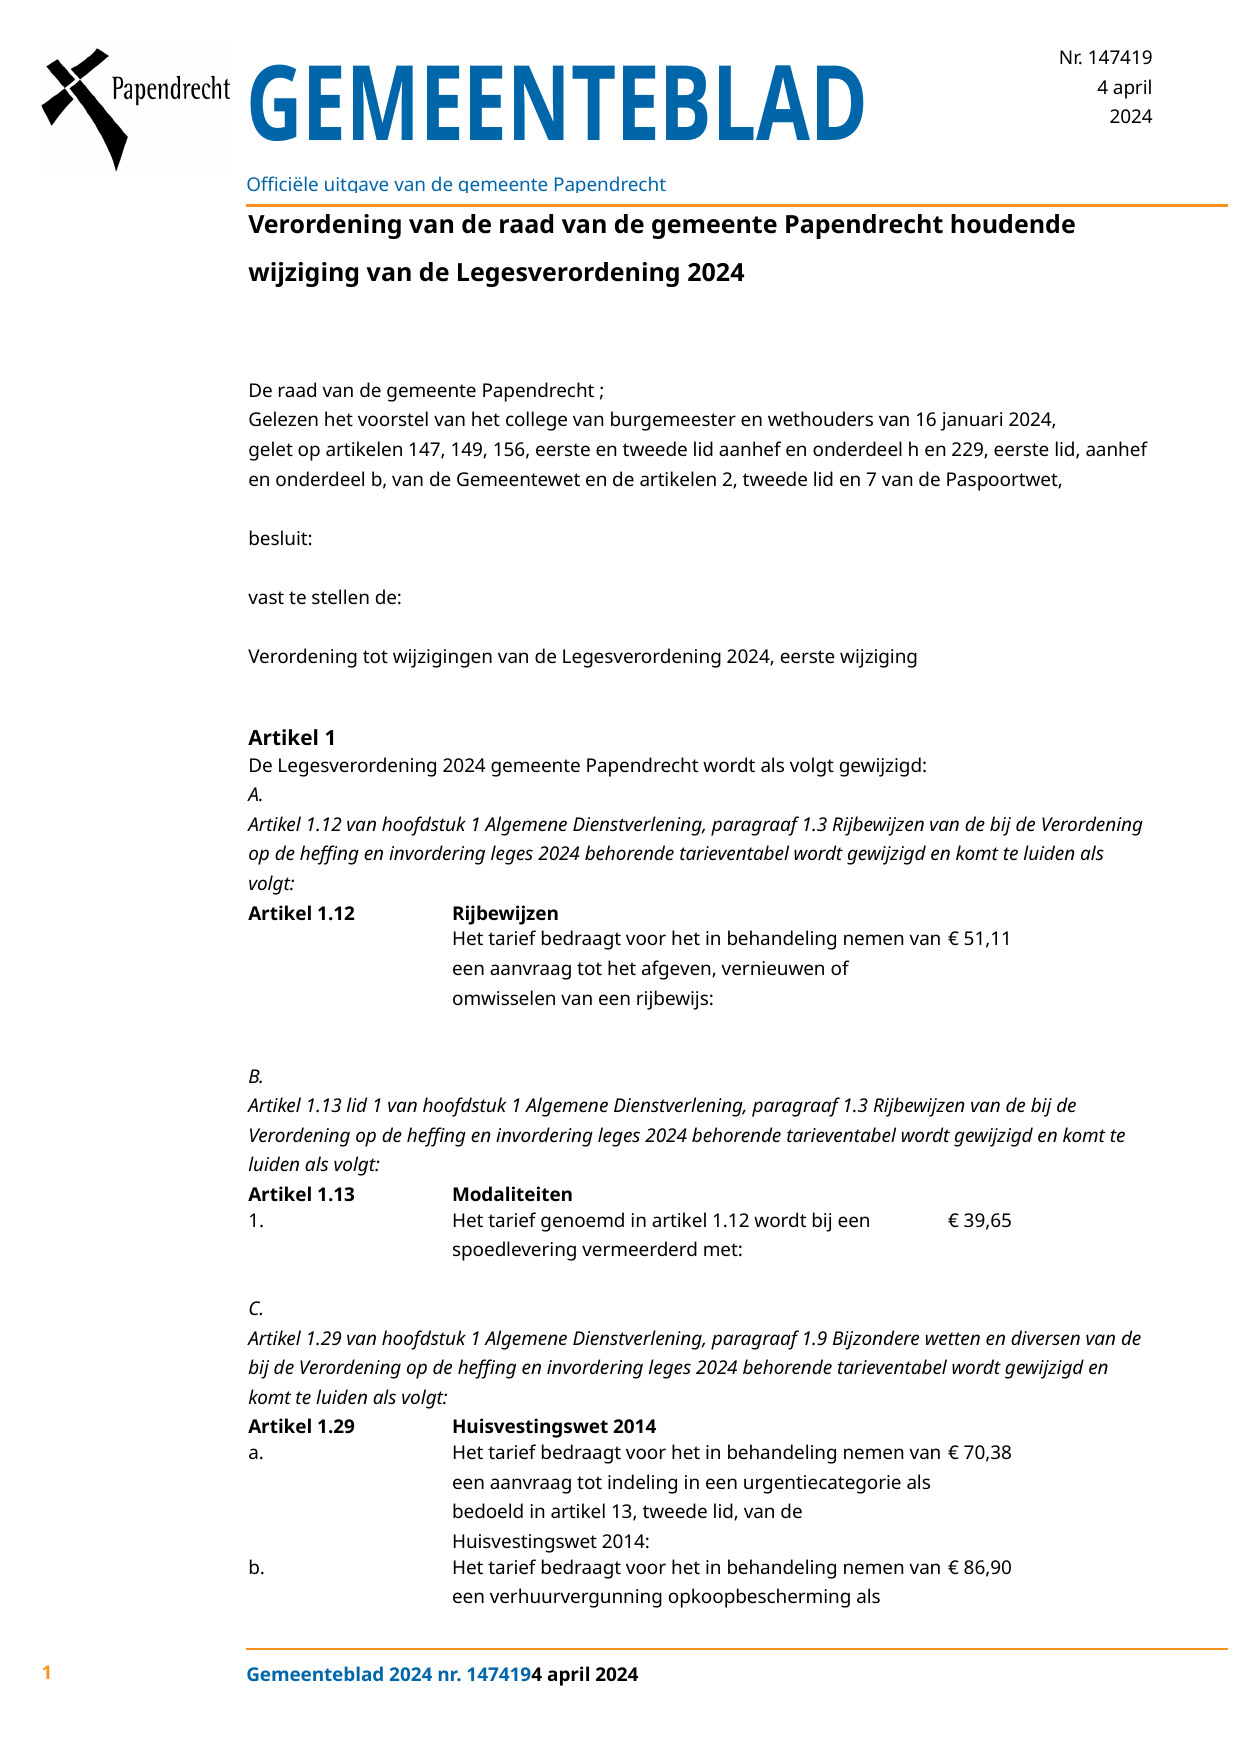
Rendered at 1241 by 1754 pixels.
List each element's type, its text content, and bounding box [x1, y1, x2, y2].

table_cell 1. [248, 1207, 452, 1262]
text Verordening van de raad van de gemeente Papendrecht houdende wijziging van de Legesverordening 2024 [248, 207, 1152, 288]
text C. [248, 1295, 1152, 1321]
table_cell b. [248, 1554, 452, 1609]
text De raad van de gemeente Papendrecht ; [248, 377, 1152, 403]
table_cell a. [248, 1439, 452, 1554]
table_cell [248, 926, 452, 1010]
text De Legesverordening 2024 gemeente Papendrecht wordt als volgt gewijzigd: [248, 752, 1152, 777]
table_cell € 39,65 [948, 1207, 1152, 1262]
table_cell Het tarief bedraagt voor het in behandeling nemen van een aanvraag tot indeling in een urgentiecategorie als bedoeld in artikel 13, tweede lid, van de Huisvestingswet 2014: [452, 1439, 948, 1554]
text Artikel 1.12 van hoofdstuk 1 Algemene Dienstverlening, paragraaf 1.3 Rijbewijzen van de bij de Verordening op de heffing en invordering leges 2024 behorende tarieventabel wordt gewijzigd en komt te luiden als volgt: [248, 811, 1152, 896]
text B. [248, 1063, 1152, 1089]
table_cell € 86,90 [948, 1554, 1152, 1609]
table_header [948, 1414, 1152, 1439]
table_header Modaliteiten [452, 1181, 948, 1207]
text vast te stellen de: [248, 584, 1152, 610]
text gelet op artikelen 147, 149, 156, eerste en tweede lid aanhef en onderdeel h en 229, eerste lid, aanhef en onderdeel b, van de Gemeentewet en de artikelen 2, tweede lid en 7 van de Paspoortwet, [248, 436, 1152, 492]
picture [41, 47, 231, 172]
table_header Rijbewijzen [452, 900, 948, 926]
table_header Artikel 1.13 [248, 1181, 452, 1207]
text besluit: [248, 525, 1152, 551]
text Artikel 1.13 lid 1 van hoofdstuk 1 Algemene Dienstverlening, paragraaf 1.3 Rijbewijzen van de bij de Verordening op de heffing en invordering leges 2024 behorende tarieventabel wordt gewijzigd en komt te luiden als volgt: [248, 1092, 1152, 1177]
text Verordening tot wijzigingen van de Legesverordening 2024, eerste wijziging [248, 643, 1152, 669]
table_header Huisvestingswet 2014 [452, 1414, 948, 1439]
table_cell Het tarief genoemd in artikel 1.12 wordt bij een spoedlevering vermeerderd met: [452, 1207, 948, 1262]
text A. [248, 781, 1152, 807]
table_cell € 70,38 [948, 1439, 1152, 1554]
text Artikel 1.29 van hoofdstuk 1 Algemene Dienstverlening, paragraaf 1.9 Bijzondere wetten en diversen van de bij de Verordening op de heffing en invordering leges 2024 behorende tarieventabel wordt gewijzigd en komt te luiden als volgt: [248, 1325, 1152, 1410]
table_header Artikel 1.12 [248, 900, 452, 926]
text Artikel 1 [248, 723, 1152, 752]
table_header [948, 1181, 1152, 1207]
table_cell Het tarief bedraagt voor het in behandeling nemen van een aanvraag tot het afgeven, vernieuwen of omwisselen van een rijbewijs: [452, 926, 948, 1010]
table_header [948, 900, 1152, 926]
table_cell € 51,11 [948, 926, 1152, 1010]
table_header Artikel 1.29 [248, 1414, 452, 1439]
text Gelezen het voorstel van het college van burgemeester en wethouders van 16 januari 2024, [248, 407, 1152, 432]
table_cell Het tarief bedraagt voor het in behandeling nemen van een verhuurvergunning opkoopbescherming als [452, 1554, 948, 1609]
